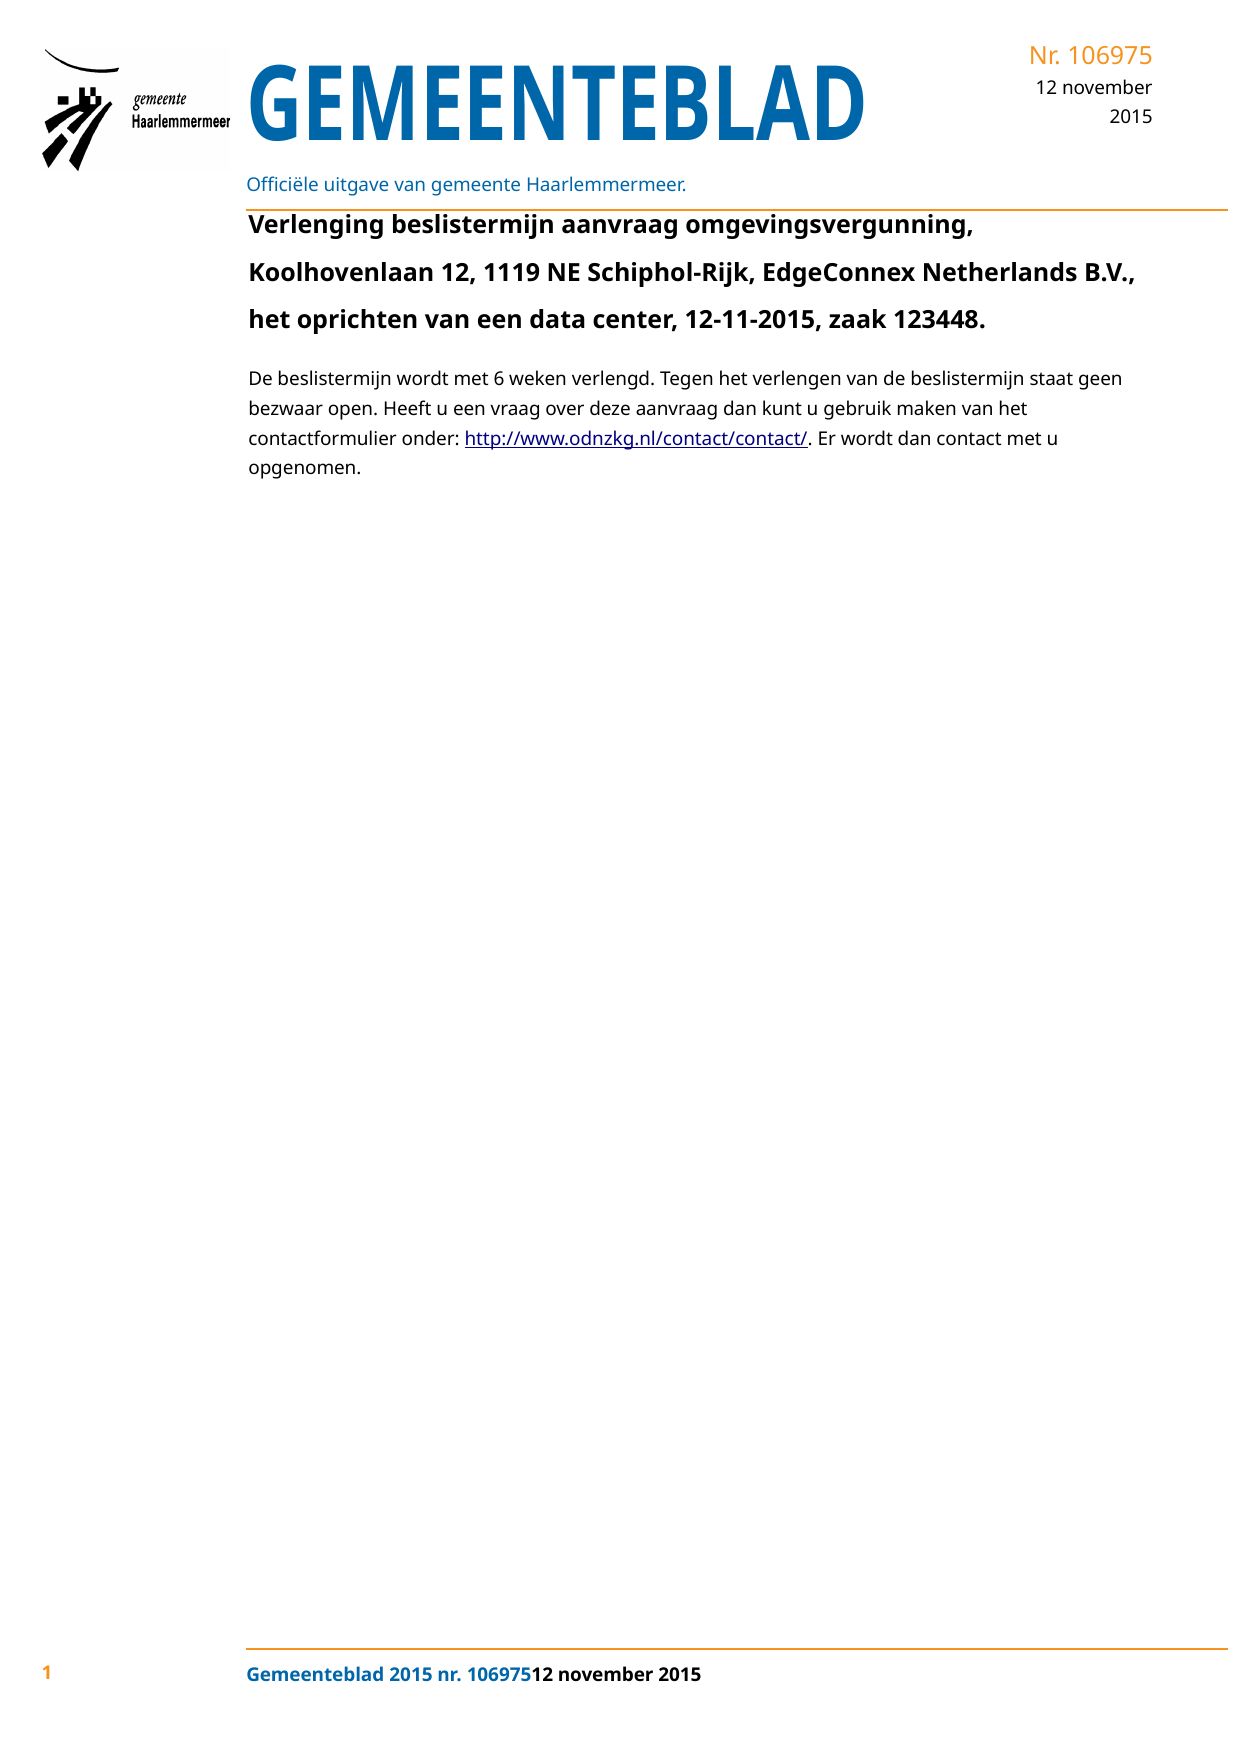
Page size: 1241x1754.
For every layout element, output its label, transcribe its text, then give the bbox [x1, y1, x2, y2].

text De beslistermijn wordt met 6 weken verlengd. Tegen het verlengen van de beslistermijn staat geen bezwaar open. Heeft u een vraag over deze aanvraag dan kunt u gebruik maken van het contactformulier onder: http://www.odnzkg.nl/contact/contact/. Er wordt dan contact met u opgenomen. [248, 366, 1152, 480]
text Verlenging beslistermijn aanvraag omgevingsvergunning, Koolhovenlaan 12, 1119 NE Schiphol-Rijk, EdgeConnex Netherlands B.V., het oprichten van een data center, 12-11-2015, zaak 123448. [248, 211, 1152, 336]
picture [41, 47, 231, 172]
